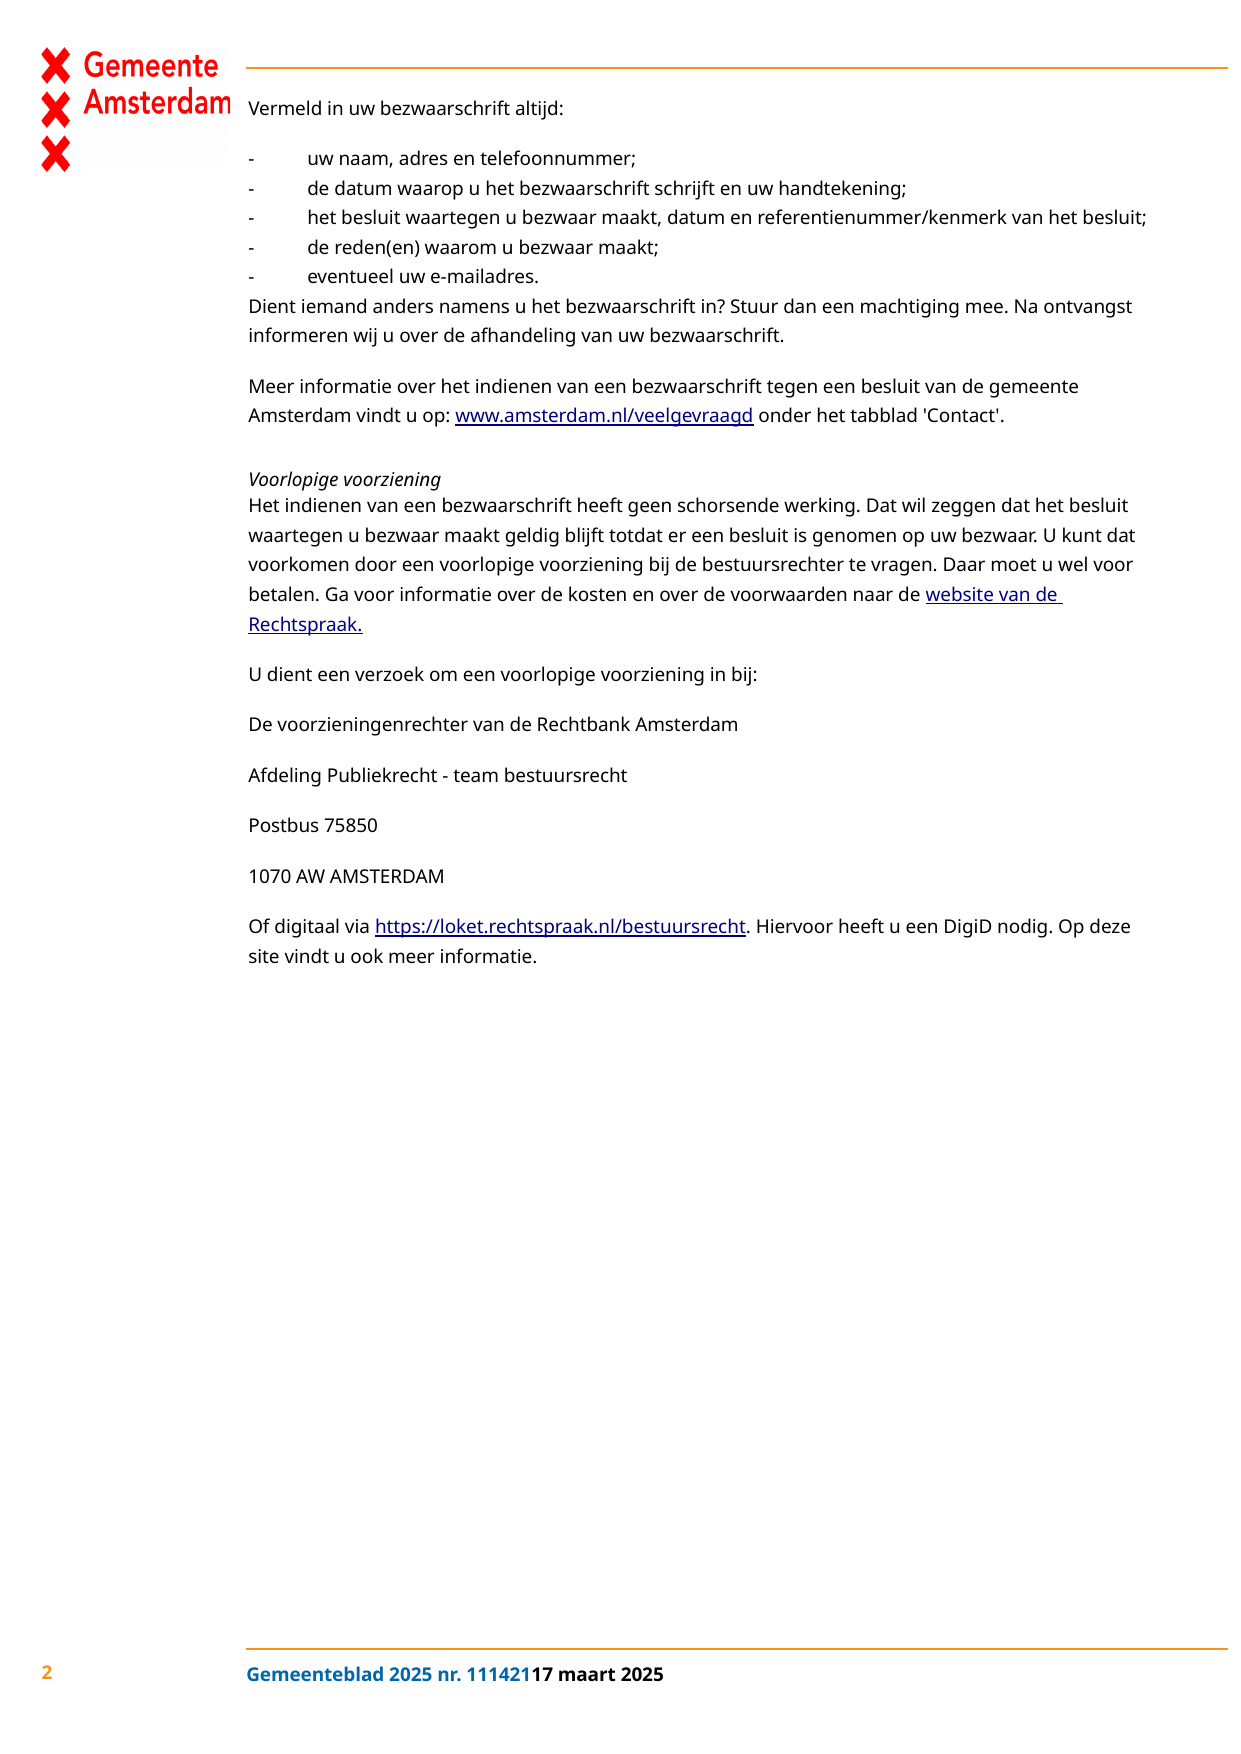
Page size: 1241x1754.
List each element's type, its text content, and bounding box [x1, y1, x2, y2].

picture [41, 47, 231, 172]
text Afdeling Publiekrecht - team bestuursrecht [248, 762, 1152, 788]
text Voorlopige voorziening [248, 467, 1152, 492]
text Dient iemand anders namens u het bezwaarschrift in? Stuur dan een machtiging mee. Na ontvangst informeren wij u over de afhandeling van uw bezwaarschrift. [248, 293, 1152, 348]
text U dient een verzoek om een voorlopige voorziening in bij: [248, 661, 1152, 687]
list de reden(en) waarom u bezwaar maakt; [248, 234, 1152, 260]
text Meer informatie over het indienen van een bezwaarschrift tegen een besluit van de gemeente Amsterdam vindt u op: www.amsterdam.nl/veelgevraagd onder het tabblad 'Contact'. [248, 373, 1152, 428]
text Vermeld in uw bezwaarschrift altijd: [248, 95, 1152, 121]
text 1070 AW AMSTERDAM [248, 863, 1152, 888]
text De voorzieningenrechter van de Rechtbank Amsterdam [248, 712, 1152, 737]
text Postbus 75850 [248, 812, 1152, 838]
list uw naam, adres en telefoonnummer; [248, 145, 1152, 171]
text Het indienen van een bezwaarschrift heeft geen schorsende werking. Dat wil zeggen dat het besluit waartegen u bezwaar maakt geldig blijft totdat er een besluit is genomen op uw bezwaar. U kunt dat voorkomen door een voorlopige voorziening bij de bestuursrechter te vragen. Daar moet u wel voor betalen. Ga voor informatie over de kosten en over de voorwaarden naar de website van de Rechtspraak. [248, 492, 1152, 636]
list eventueel uw e-mailadres. [248, 263, 1152, 289]
list het besluit waartegen u bezwaar maakt, datum en referentienummer/kenmerk van het besluit; [248, 204, 1152, 230]
text Of digitaal via https://loket.rechtspraak.nl/bestuursrecht. Hiervoor heeft u een DigiD nodig. Op deze site vindt u ook meer informatie. [248, 913, 1152, 968]
list de datum waarop u het bezwaarschrift schrijft en uw handtekening; [248, 175, 1152, 201]
